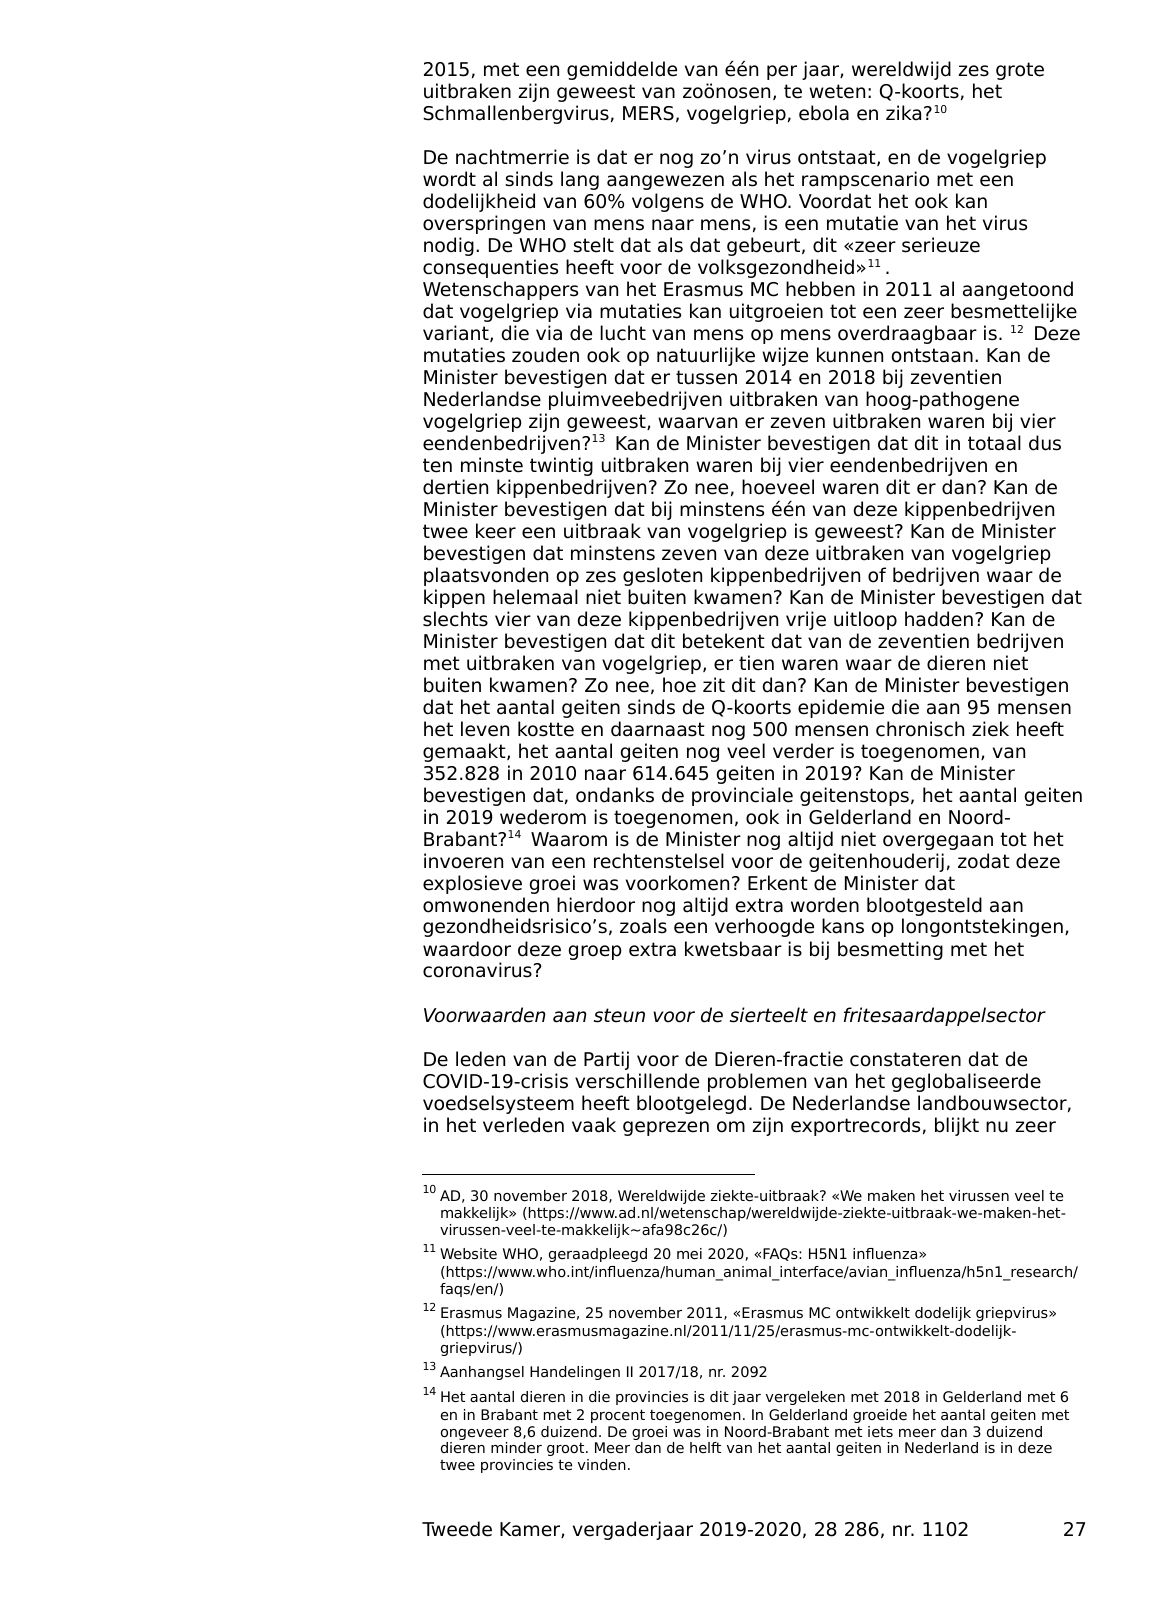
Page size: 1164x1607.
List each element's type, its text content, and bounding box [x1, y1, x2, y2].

text Website WHO, geraadpleegd 20 mei 2020, «FAQs: H5N1 influenza» (https://www.who.int/influenza/human_animal_interface/avian_influenza/h5n1_research/faqs/en/) [422, 1242, 1087, 1298]
text Erasmus Magazine, 25 november 2011, «Erasmus MC ontwikkelt dodelijk griepvirus» (https://www.erasmusmagazine.nl/2011/11/25/erasmus-mc-ontwikkelt-dodelijk-griepvirus/) [422, 1301, 1087, 1357]
text De leden van de Partij voor de Dieren-fractie constateren dat de COVID-19-crisis verschillende problemen van het geglobaliseerde voedselsysteem heeft blootgelegd. De Nederlandse landbouwsector, in het verleden vaak geprezen om zijn exportrecords, blijkt nu zeer [422, 1049, 1087, 1137]
subtitle Voorwaarden aan steun voor de sierteelt en fritesaardappelsector [422, 1004, 1087, 1027]
text De nachtmerrie is dat er nog zo’n virus ontstaat, en de vogelgriep wordt al sinds lang aangewezen als het rampscenario met een dodelijkheid van 60% volgens de WHO. Voordat het ook kan overspringen van mens naar mens, is een mutatie van het virus nodig. De WHO stelt dat als dat gebeurt, dit «zeer serieuze consequenties heeft voor de volksgezondheid». [422, 147, 1087, 279]
text 2015, met een gemiddelde van één per jaar, wereldwijd zes grote uitbraken zijn geweest van zoönosen, te weten: Q-koorts, het Schmallenbergvirus, MERS, vogelgriep, ebola en zika? [422, 59, 1087, 125]
text AD, 30 november 2018, Wereldwijde ziekte-uitbraak? «We maken het virussen veel te makkelijk» (https://www.ad.nl/wetenschap/wereldwijde-ziekte-uitbraak-we-maken-het-virussen-veel-te-makkelijk~afa98c26c/) [422, 1183, 1087, 1239]
text Aanhangsel Handelingen II 2017/18, nr. 2092 [422, 1360, 1087, 1382]
text Het aantal dieren in die provincies is dit jaar vergeleken met 2018 in Gelderland met 6 en in Brabant met 2 procent toegenomen. In Gelderland groeide het aantal geiten met ongeveer 8,6 duizend. De groei was in Noord-Brabant met iets meer dan 3 duizend dieren minder groot. Meer dan de helft van het aantal geiten in Nederland is in deze twee provincies te vinden. [422, 1385, 1087, 1474]
text Wetenschappers van het Erasmus MC hebben in 2011 al aangetoond dat vogelgriep via mutaties kan uitgroeien tot een zeer besmettelijke variant, die via de lucht van mens op mens overdraagbaar is. Deze mutaties zouden ook op natuurlijke wijze kunnen ontstaan. Kan de Minister bevestigen dat er tussen 2014 en 2018 bij zeventien Nederlandse pluimveebedrijven uitbraken van hoog-pathogene vogelgriep zijn geweest, waarvan er zeven uitbraken waren bij vier eendenbedrijven? Kan de Minister bevestigen dat dit in totaal dus ten minste twintig uitbraken waren bij vier eendenbedrijven en dertien kippenbedrijven? Zo nee, hoeveel waren dit er dan? Kan de Minister bevestigen dat bij minstens één van deze kippenbedrijven twee keer een uitbraak van vogelgriep is geweest? Kan de Minister bevestigen dat minstens zeven van deze uitbraken van vogelgriep plaatsvonden op zes gesloten kippenbedrijven of bedrijven waar de kippen helemaal niet buiten kwamen? Kan de Minister bevestigen dat slechts vier van deze kippenbedrijven vrije uitloop hadden? Kan de Minister bevestigen dat dit betekent dat van de zeventien bedrijven met uitbraken van vogelgriep, er tien waren waar de dieren niet buiten kwamen? Zo nee, hoe zit dit dan? Kan de Minister bevestigen dat het aantal geiten sinds de Q-koorts epidemie die aan 95 mensen het leven kostte en daarnaast nog 500 mensen chronisch ziek heeft gemaakt, het aantal geiten nog veel verder is toegenomen, van 352.828 in 2010 naar 614.645 geiten in 2019? Kan de Minister bevestigen dat, ondanks de provinciale geitenstops, het aantal geiten in 2019 wederom is toegenomen, ook in Gelderland en Noord-Brabant? Waarom is de Minister nog altijd niet overgegaan tot het invoeren van een rechtenstelsel voor de geitenhouderij, zodat deze explosieve groei was voorkomen? Erkent de Minister dat omwonenden hierdoor nog altijd extra worden blootgesteld aan gezondheidsrisico’s, zoals een verhoogde kans op longontstekingen, waardoor deze groep extra kwetsbaar is bij besmetting met het coronavirus? [422, 279, 1087, 982]
